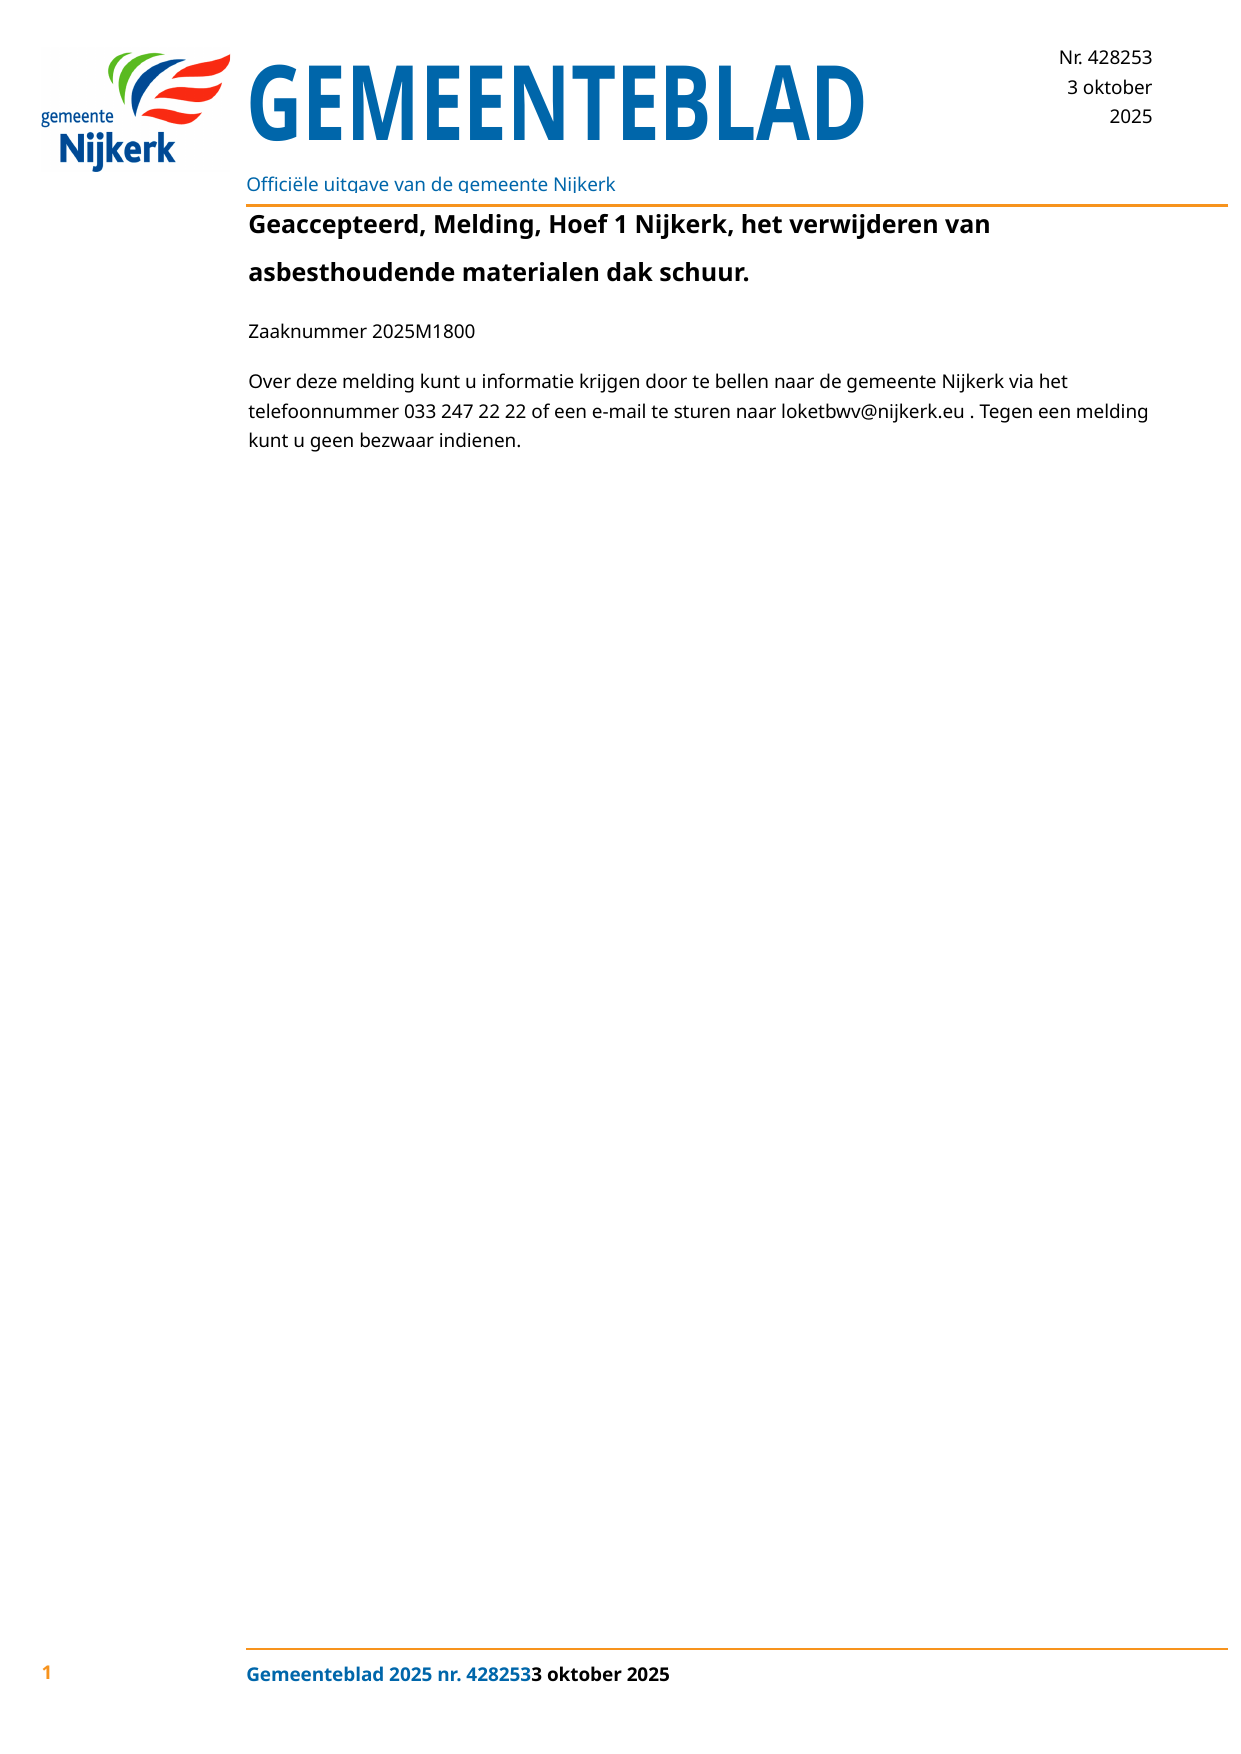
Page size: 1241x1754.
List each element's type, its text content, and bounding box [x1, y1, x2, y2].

text Zaaknummer 2025M1800 [248, 318, 1152, 344]
picture [41, 47, 231, 172]
text Over deze melding kunt u informatie krijgen door te bellen naar de gemeente Nijkerk via het telefoonnummer 033 247 22 22 of een e-mail te sturen naar loketbwv@nijkerk.eu . Tegen een melding kunt u geen bezwaar indienen. [248, 368, 1152, 453]
text Geaccepteerd, Melding, Hoef 1 Nijkerk, het verwijderen van asbesthoudende materialen dak schuur. [248, 207, 1152, 288]
